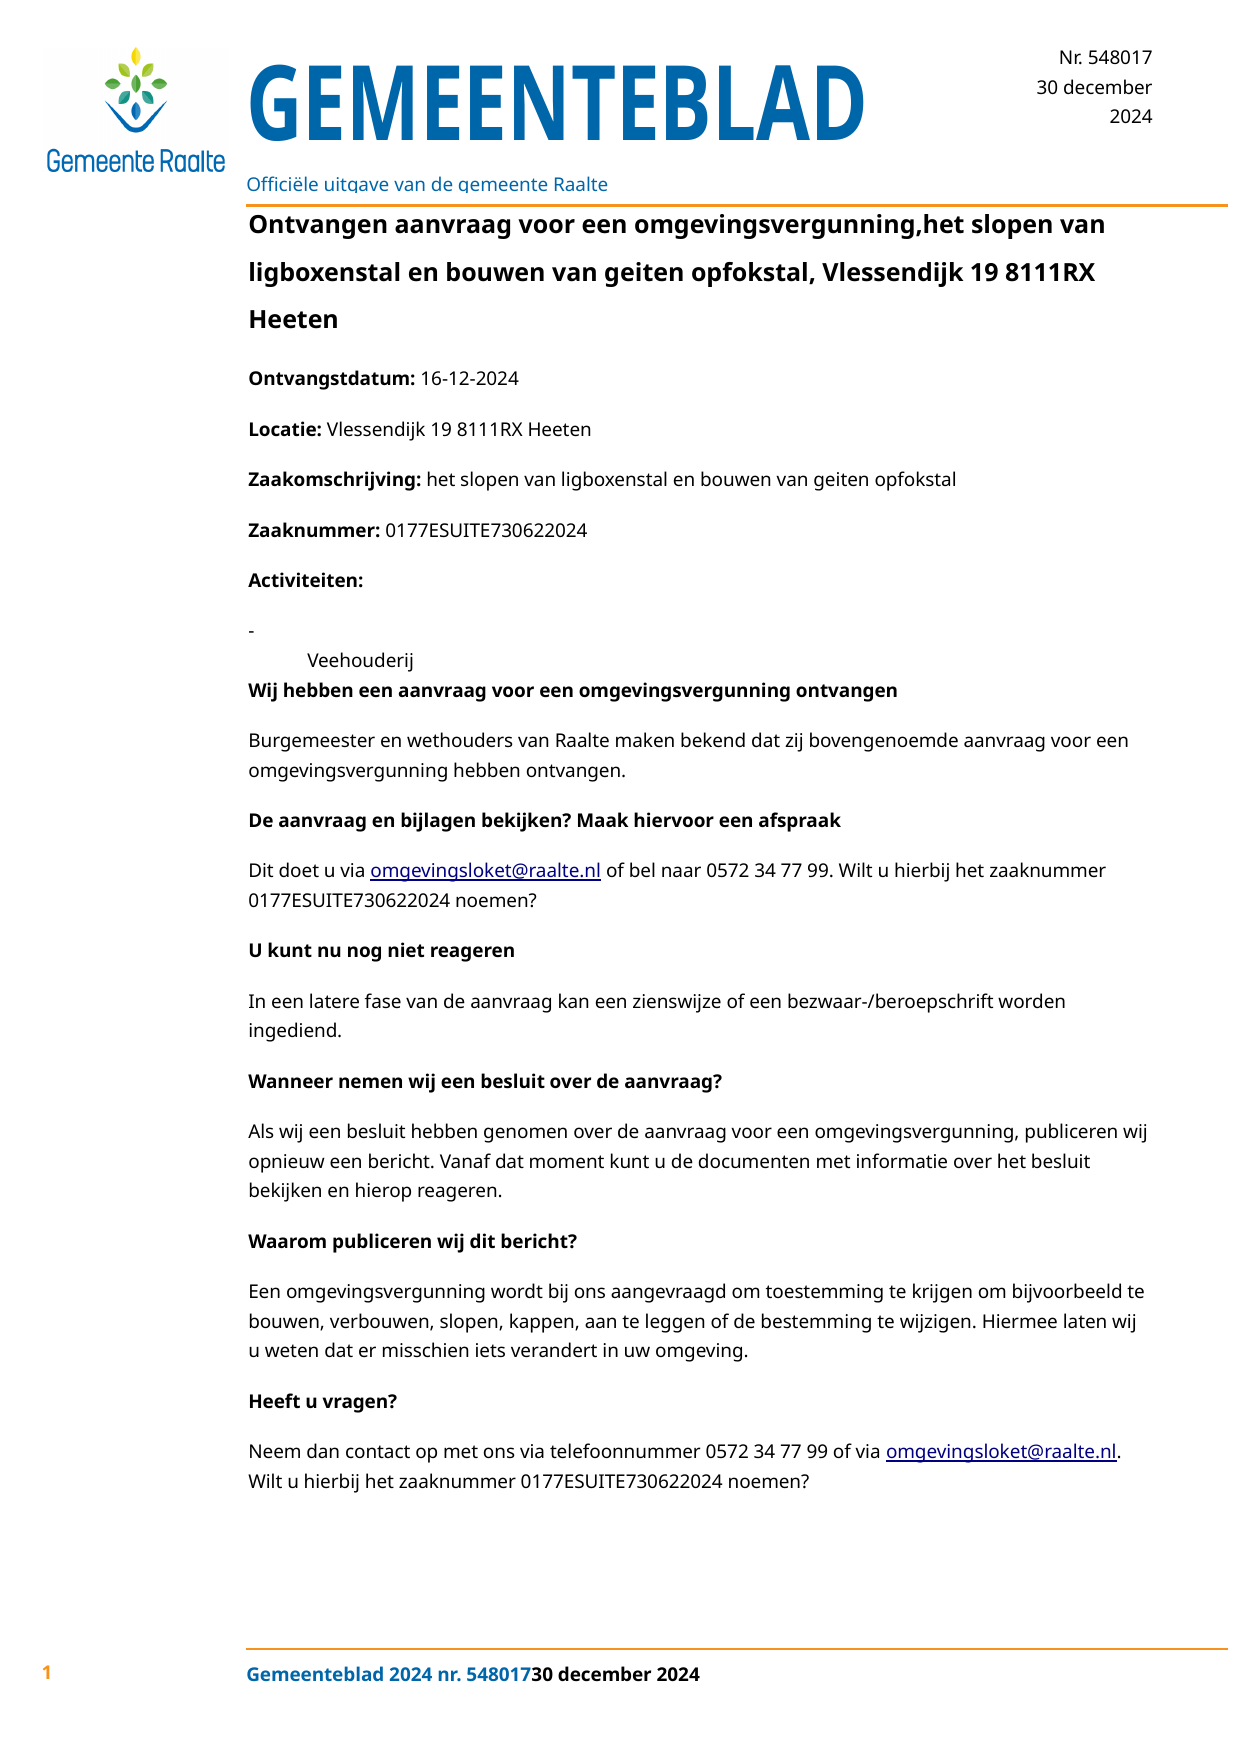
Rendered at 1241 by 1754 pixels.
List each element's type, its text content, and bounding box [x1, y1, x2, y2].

text Activiteiten: [248, 567, 1152, 593]
list Veehouderij [248, 647, 1152, 673]
text U kunt nu nog niet reageren [248, 938, 1152, 963]
text Ontvangen aanvraag voor een omgevingsvergunning,het slopen van ligboxenstal en bouwen van geiten opfokstal, Vlessendijk 19 8111RX Heeten [248, 207, 1152, 336]
text Zaakomschrijving: het slopen van ligboxenstal en bouwen van geiten opfokstal [248, 466, 1152, 492]
text Heeft u vragen? [248, 1388, 1152, 1414]
text Waarom publiceren wij dit bericht? [248, 1228, 1152, 1254]
text Dit doet u via omgevingsloket@raalte.nl of bel naar 0572 34 77 99. Wilt u hierbij het zaaknummer 0177ESUITE730622024 noemen? [248, 858, 1152, 913]
text Locatie: Vlessendijk 19 8111RX Heeten [248, 416, 1152, 442]
text Zaaknummer: 0177ESUITE730622024 [248, 517, 1152, 542]
text Burgemeester en wethouders van Raalte maken bekend dat zij bovengenoemde aanvraag voor een omgevingsvergunning hebben ontvangen. [248, 727, 1152, 782]
picture [41, 47, 231, 172]
text De aanvraag en bijlagen bekijken? Maak hiervoor een afspraak [248, 807, 1152, 833]
text Wanneer nemen wij een besluit over de aanvraag? [248, 1068, 1152, 1094]
text Ontvangstdatum: 16-12-2024 [248, 366, 1152, 391]
text Wij hebben een aanvraag voor een omgevingsvergunning ontvangen [248, 677, 1152, 702]
text Neem dan contact op met ons via telefoonnummer 0572 34 77 99 of via omgevingsloket@raalte.nl. Wilt u hierbij het zaaknummer 0177ESUITE730622024 noemen? [248, 1438, 1152, 1494]
text Als wij een besluit hebben genomen over de aanvraag voor een omgevingsvergunning, publiceren wij opnieuw een bericht. Vanaf dat moment kunt u de documenten met informatie over het besluit bekijken en hierop reageren. [248, 1118, 1152, 1203]
text Een omgevingsvergunning wordt bij ons aangevraagd om toestemming te krijgen om bijvoorbeeld te bouwen, verbouwen, slopen, kappen, aan te leggen of de bestemming te wijzigen. Hiermee laten wij u weten dat er misschien iets verandert in uw omgeving. [248, 1278, 1152, 1363]
text In een latere fase van de aanvraag kan een zienswijze of een bezwaar-/beroepschrift worden ingediend. [248, 988, 1152, 1043]
